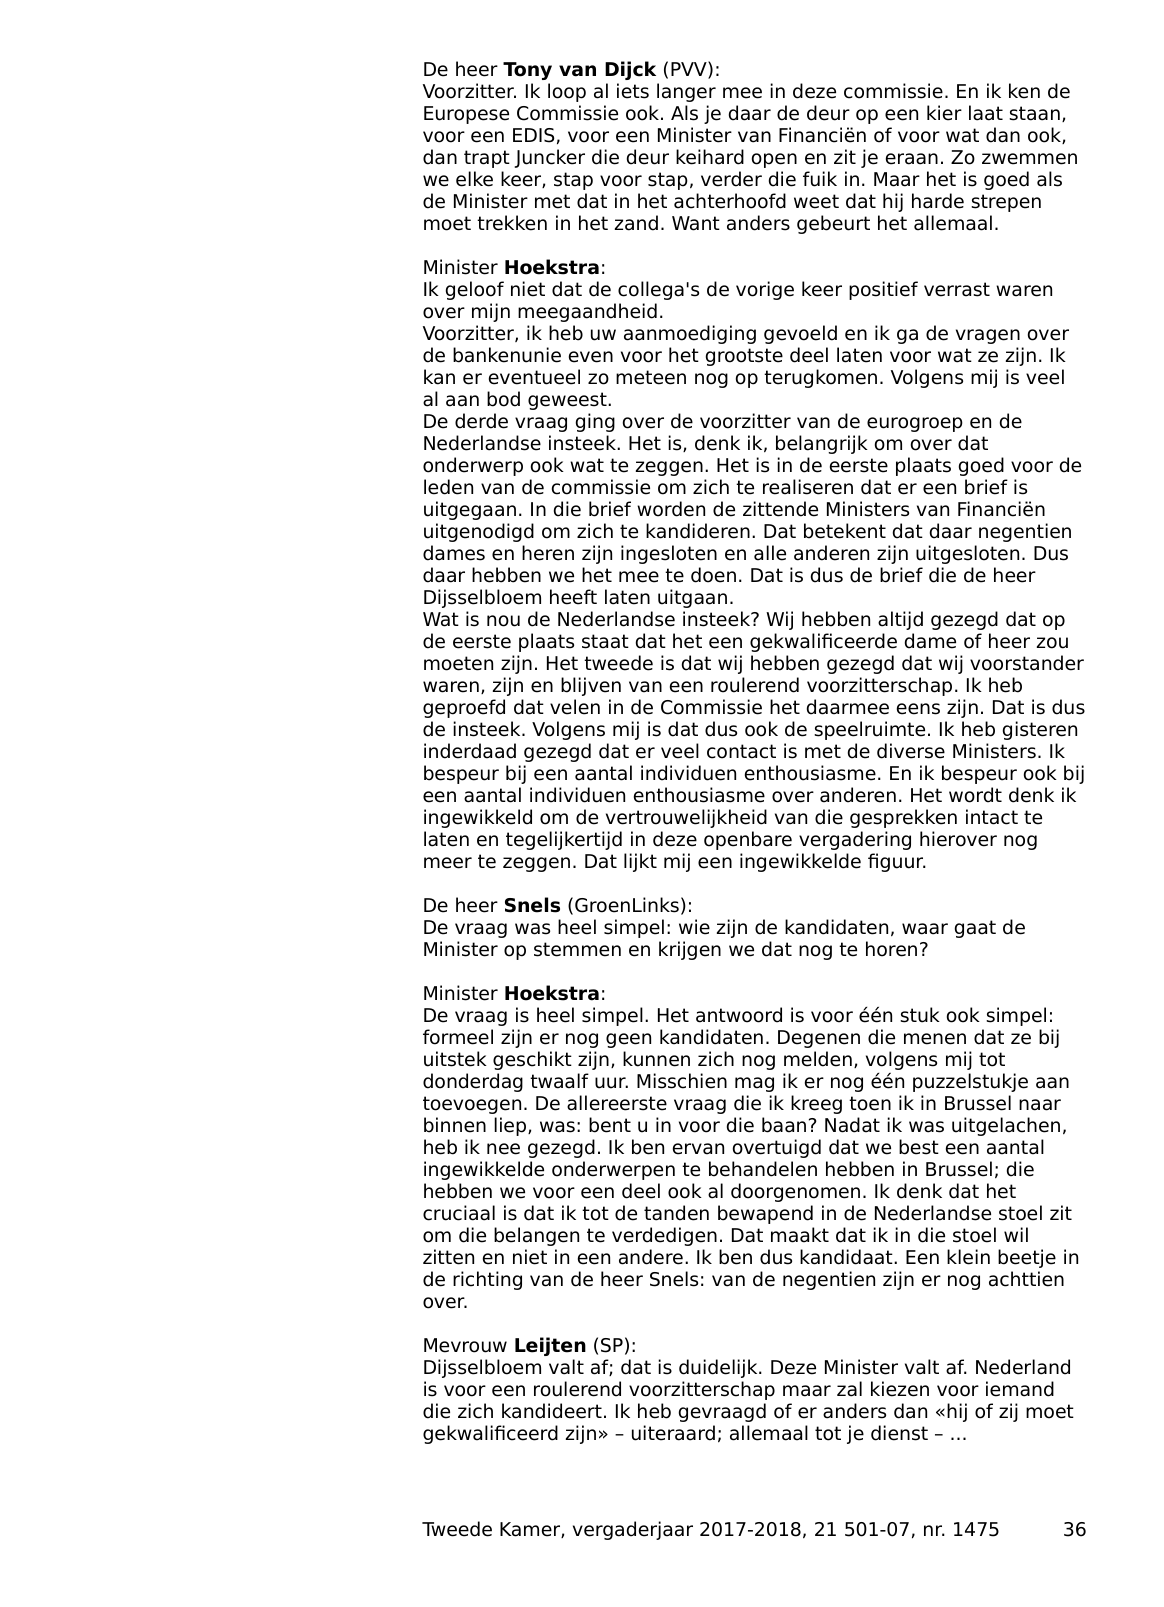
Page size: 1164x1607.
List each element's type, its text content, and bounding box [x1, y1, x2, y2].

text Dijsselbloem valt af; dat is duidelijk. Deze Minister valt af. Nederland is voor een roulerend voorzitterschap maar zal kiezen voor iemand die zich kandideert. Ik heb gevraagd of er anders dan «hij of zij moet gekwalificeerd zijn» – uiteraard; allemaal tot je dienst – ... [422, 1357, 1087, 1444]
text De heer Snels (GroenLinks): [422, 895, 1087, 917]
text Wat is nou de Nederlandse insteek? Wij hebben altijd gezegd dat op de eerste plaats staat dat het een gekwalificeerde dame of heer zou moeten zijn. Het tweede is dat wij hebben gezegd dat wij voorstander waren, zijn en blijven van een roulerend voorzitterschap. Ik heb geproefd dat velen in de Commissie het daarmee eens zijn. Dat is dus de insteek. Volgens mij is dat dus ook de speelruimte. Ik heb gisteren inderdaad gezegd dat er veel contact is met de diverse Ministers. Ik bespeur bij een aantal individuen enthousiasme. En ik bespeur ook bij een aantal individuen enthousiasme over anderen. Het wordt denk ik ingewikkeld om de vertrouwelijkheid van die gesprekken intact te laten en tegelijkertijd in deze openbare vergadering hierover nog meer te zeggen. Dat lijkt mij een ingewikkelde figuur. [422, 609, 1087, 872]
text Minister Hoekstra: [422, 983, 1087, 1005]
text Voorzitter. Ik loop al iets langer mee in deze commissie. En ik ken de Europese Commissie ook. Als je daar de deur op een kier laat staan, voor een EDIS, voor een Minister van Financiën of voor wat dan ook, dan trapt Juncker die deur keihard open en zit je eraan. Zo zwemmen we elke keer, stap voor stap, verder die fuik in. Maar het is goed als de Minister met dat in het achterhoofd weet dat hij harde strepen moet trekken in het zand. Want anders gebeurt het allemaal. [422, 81, 1087, 235]
text Mevrouw Leijten (SP): [422, 1335, 1087, 1357]
text De vraag was heel simpel: wie zijn de kandidaten, waar gaat de Minister op stemmen en krijgen we dat nog te horen? [422, 917, 1087, 961]
text De derde vraag ging over de voorzitter van de eurogroep en de Nederlandse insteek. Het is, denk ik, belangrijk om over dat onderwerp ook wat te zeggen. Het is in de eerste plaats goed voor de leden van de commissie om zich te realiseren dat er een brief is uitgegaan. In die brief worden de zittende Ministers van Financiën uitgenodigd om zich te kandideren. Dat betekent dat daar negentien dames en heren zijn ingesloten en alle anderen zijn uitgesloten. Dus daar hebben we het mee te doen. Dat is dus de brief die de heer Dijsselbloem heeft laten uitgaan. [422, 411, 1087, 609]
text De vraag is heel simpel. Het antwoord is voor één stuk ook simpel: formeel zijn er nog geen kandidaten. Degenen die menen dat ze bij uitstek geschikt zijn, kunnen zich nog melden, volgens mij tot donderdag twaalf uur. Misschien mag ik er nog één puzzelstukje aan toevoegen. De allereerste vraag die ik kreeg toen ik in Brussel naar binnen liep, was: bent u in voor die baan? Nadat ik was uitgelachen, heb ik nee gezegd. Ik ben ervan overtuigd dat we best een aantal ingewikkelde onderwerpen te behandelen hebben in Brussel; die hebben we voor een deel ook al doorgenomen. Ik denk dat het cruciaal is dat ik tot de tanden bewapend in de Nederlandse stoel zit om die belangen te verdedigen. Dat maakt dat ik in die stoel wil zitten en niet in een andere. Ik ben dus kandidaat. Een klein beetje in de richting van de heer Snels: van de negentien zijn er nog achttien over. [422, 1005, 1087, 1312]
text Ik geloof niet dat de collega's de vorige keer positief verrast waren over mijn meegaandheid. [422, 279, 1087, 323]
text Minister Hoekstra: [422, 257, 1087, 279]
text Voorzitter, ik heb uw aanmoediging gevoeld en ik ga de vragen over de bankenunie even voor het grootste deel laten voor wat ze zijn. Ik kan er eventueel zo meteen nog op terugkomen. Volgens mij is veel al aan bod geweest. [422, 323, 1087, 411]
text De heer Tony van Dijck (PVV): [422, 59, 1087, 81]
